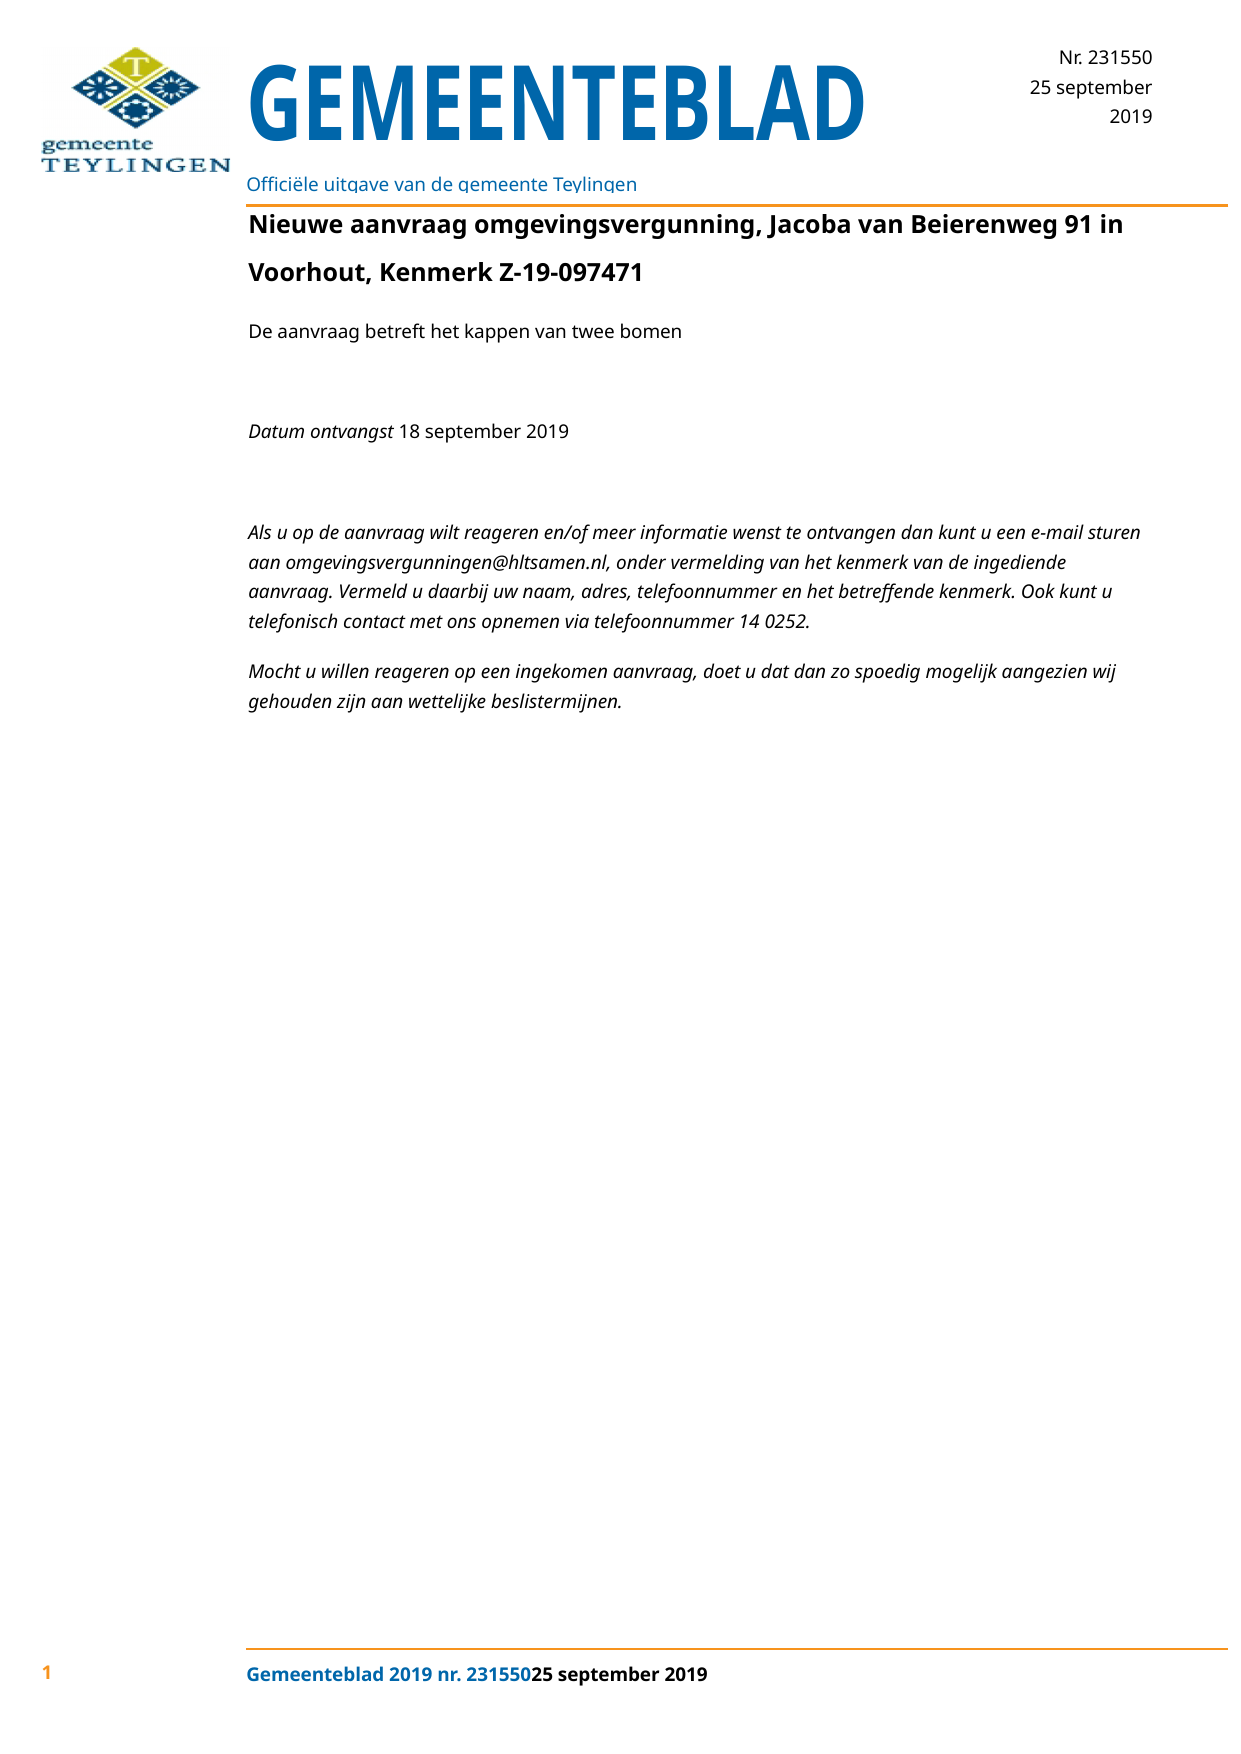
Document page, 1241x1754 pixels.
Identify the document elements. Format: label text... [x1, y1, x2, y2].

text De aanvraag betreft het kappen van twee bomen [248, 318, 1152, 344]
text Als u op de aanvraag wilt reageren en/of meer informatie wenst te ontvangen dan kunt u een e-mail sturen aan omgevingsvergunningen@hltsamen.nl, onder vermelding van het kenmerk van de ingediende aanvraag. Vermeld u daarbij uw naam, adres, telefoonnummer en het betreffende kenmerk. Ook kunt u telefonisch contact met ons opnemen via telefoonnummer 14 0252. [248, 519, 1152, 634]
text Datum ontvangst 18 september 2019 [248, 419, 1152, 444]
text Nieuwe aanvraag omgevingsvergunning, Jacoba van Beierenweg 91 in Voorhout, Kenmerk Z-19-097471 [248, 207, 1152, 288]
text Mocht u willen reageren op een ingekomen aanvraag, doet u dat dan zo spoedig mogelijk aangezien wij gehouden zijn aan wettelijke beslistermijnen. [248, 659, 1152, 714]
picture [41, 47, 231, 172]
